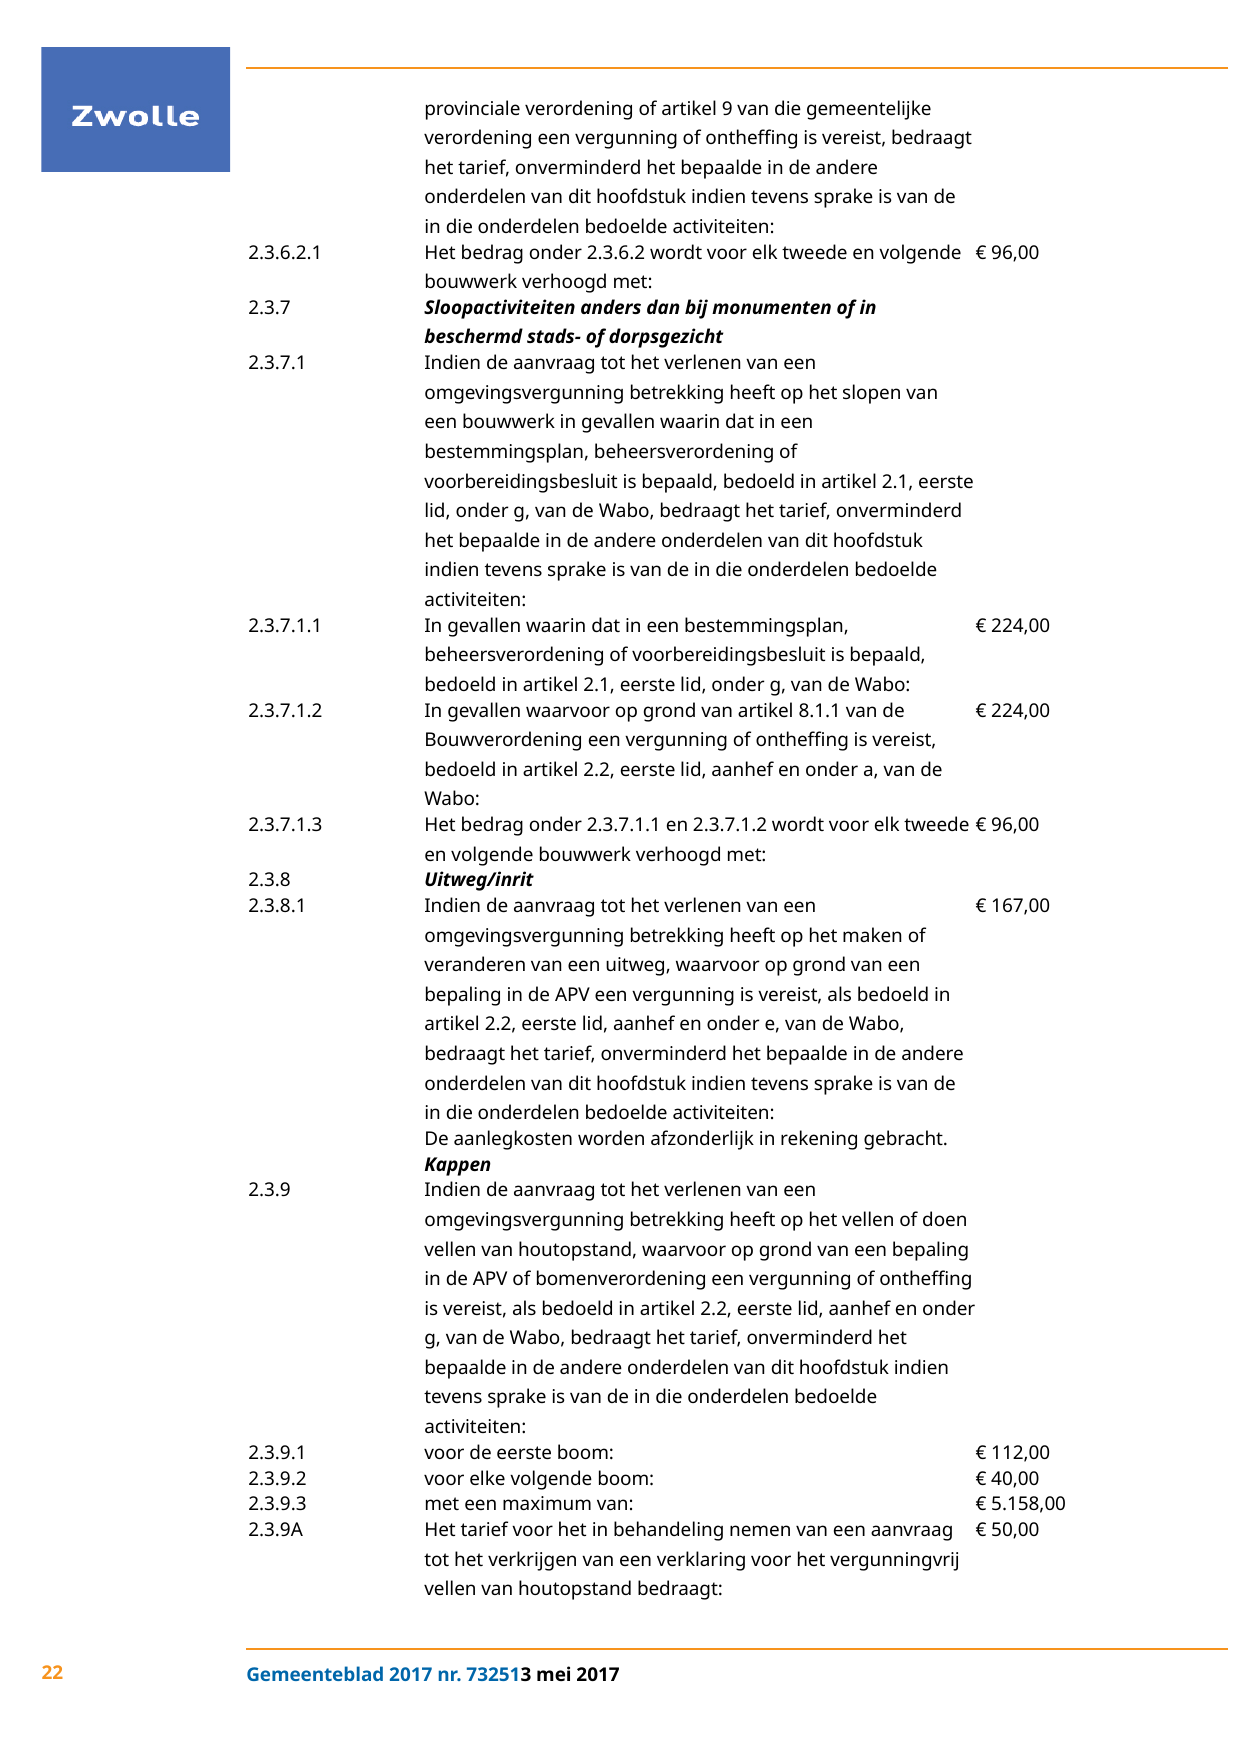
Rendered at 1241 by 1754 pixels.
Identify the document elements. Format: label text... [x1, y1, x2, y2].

table_cell In gevallen waarvoor op grond van artikel 8.1.1 van de Bouwverordening een vergunning of ontheffing is vereist, bedoeld in artikel 2.2, eerste lid, aanhef en onder a, van de Wabo: [424, 697, 975, 811]
table_cell [248, 1151, 424, 1177]
table_cell 2.3.7 [248, 294, 424, 349]
table_cell provinciale verordening of artikel 9 van die gemeentelijke verordening een vergunning of ontheffing is vereist, bedraagt het tarief, onverminderd het bepaalde in de andere onderdelen van dit hoofdstuk indien tevens sprake is van de in die onderdelen bedoelde activiteiten: [424, 95, 975, 239]
table_cell 2.3.6.2.1 [248, 239, 424, 294]
table_cell € 50,00 [975, 1516, 1152, 1601]
table_cell € 167,00 [975, 892, 1152, 1125]
table_cell 2.3.7.1 [248, 350, 424, 612]
table_cell € 224,00 [975, 697, 1152, 811]
table_cell [975, 350, 1152, 612]
table_cell 2.3.7.1.3 [248, 811, 424, 867]
table_cell 2.3.9.3 [248, 1490, 424, 1516]
table_cell [975, 1125, 1152, 1151]
table_cell € 40,00 [975, 1465, 1152, 1490]
table_cell Het tarief voor het in behandeling nemen van een aanvraag tot het verkrijgen van een verklaring voor het vergunningvrij vellen van houtopstand bedraagt: [424, 1516, 975, 1601]
table_cell [975, 867, 1152, 892]
table_cell In gevallen waarin dat in een bestemmingsplan, beheersverordening of voorbereidingsbesluit is bepaald, bedoeld in artikel 2.1, eerste lid, onder g, van de Wabo: [424, 612, 975, 697]
table_cell 2.3.8 [248, 867, 424, 892]
table_cell Uitweg/inrit [424, 867, 975, 892]
table_cell [248, 95, 424, 239]
table_cell € 5.158,00 [975, 1490, 1152, 1516]
table_cell € 112,00 [975, 1439, 1152, 1465]
table_cell Sloopactiviteiten anders dan bij monumenten of in beschermd stads- of dorpsgezicht [424, 294, 975, 349]
table_cell € 96,00 [975, 239, 1152, 294]
table_cell 2.3.9.1 [248, 1439, 424, 1465]
table_cell 2.3.7.1.2 [248, 697, 424, 811]
picture [41, 47, 231, 172]
table_cell 2.3.9.2 [248, 1465, 424, 1490]
table_cell met een maximum van: [424, 1490, 975, 1516]
table_cell [975, 95, 1152, 239]
table_cell [975, 294, 1152, 349]
table_cell 2.3.9 [248, 1177, 424, 1439]
table_cell [248, 1125, 424, 1151]
table_cell Indien de aanvraag tot het verlenen van een omgevingsvergunning betrekking heeft op het maken of veranderen van een uitweg, waarvoor op grond van een bepaling in de APV een vergunning is vereist, als bedoeld in artikel 2.2, eerste lid, aanhef en onder e, van de Wabo, bedraagt het tarief, onverminderd het bepaalde in de andere onderdelen van dit hoofdstuk indien tevens sprake is van de in die onderdelen bedoelde activiteiten: [424, 892, 975, 1125]
table_cell € 96,00 [975, 811, 1152, 867]
table_cell Kappen [424, 1151, 975, 1177]
table_cell [975, 1151, 1152, 1177]
table_cell € 224,00 [975, 612, 1152, 697]
table_cell Het bedrag onder 2.3.7.1.1 en 2.3.7.1.2 wordt voor elk tweede en volgende bouwwerk verhoogd met: [424, 811, 975, 867]
table_cell Indien de aanvraag tot het verlenen van een omgevingsvergunning betrekking heeft op het vellen of doen vellen van houtopstand, waarvoor op grond van een bepaling in de APV of bomenverordening een vergunning of ontheffing is vereist, als bedoeld in artikel 2.2, eerste lid, aanhef en onder g, van de Wabo, bedraagt het tarief, onverminderd het bepaalde in de andere onderdelen van dit hoofdstuk indien tevens sprake is van de in die onderdelen bedoelde activiteiten: [424, 1177, 975, 1439]
table_cell Het bedrag onder 2.3.6.2 wordt voor elk tweede en volgende bouwwerk verhoogd met: [424, 239, 975, 294]
table_cell Indien de aanvraag tot het verlenen van een omgevingsvergunning betrekking heeft op het slopen van een bouwwerk in gevallen waarin dat in een bestemmingsplan, beheersverordening of voorbereidingsbesluit is bepaald, bedoeld in artikel 2.1, eerste lid, onder g, van de Wabo, bedraagt het tarief, onverminderd het bepaalde in de andere onderdelen van dit hoofdstuk indien tevens sprake is van de in die onderdelen bedoelde activiteiten: [424, 350, 975, 612]
table_cell 2.3.9A [248, 1516, 424, 1601]
table_cell voor elke volgende boom: [424, 1465, 975, 1490]
table_cell De aanlegkosten worden afzonderlijk in rekening gebracht. [424, 1125, 975, 1151]
table_cell 2.3.7.1.1 [248, 612, 424, 697]
table_cell voor de eerste boom: [424, 1439, 975, 1465]
table_cell [975, 1177, 1152, 1439]
table_cell 2.3.8.1 [248, 892, 424, 1125]
